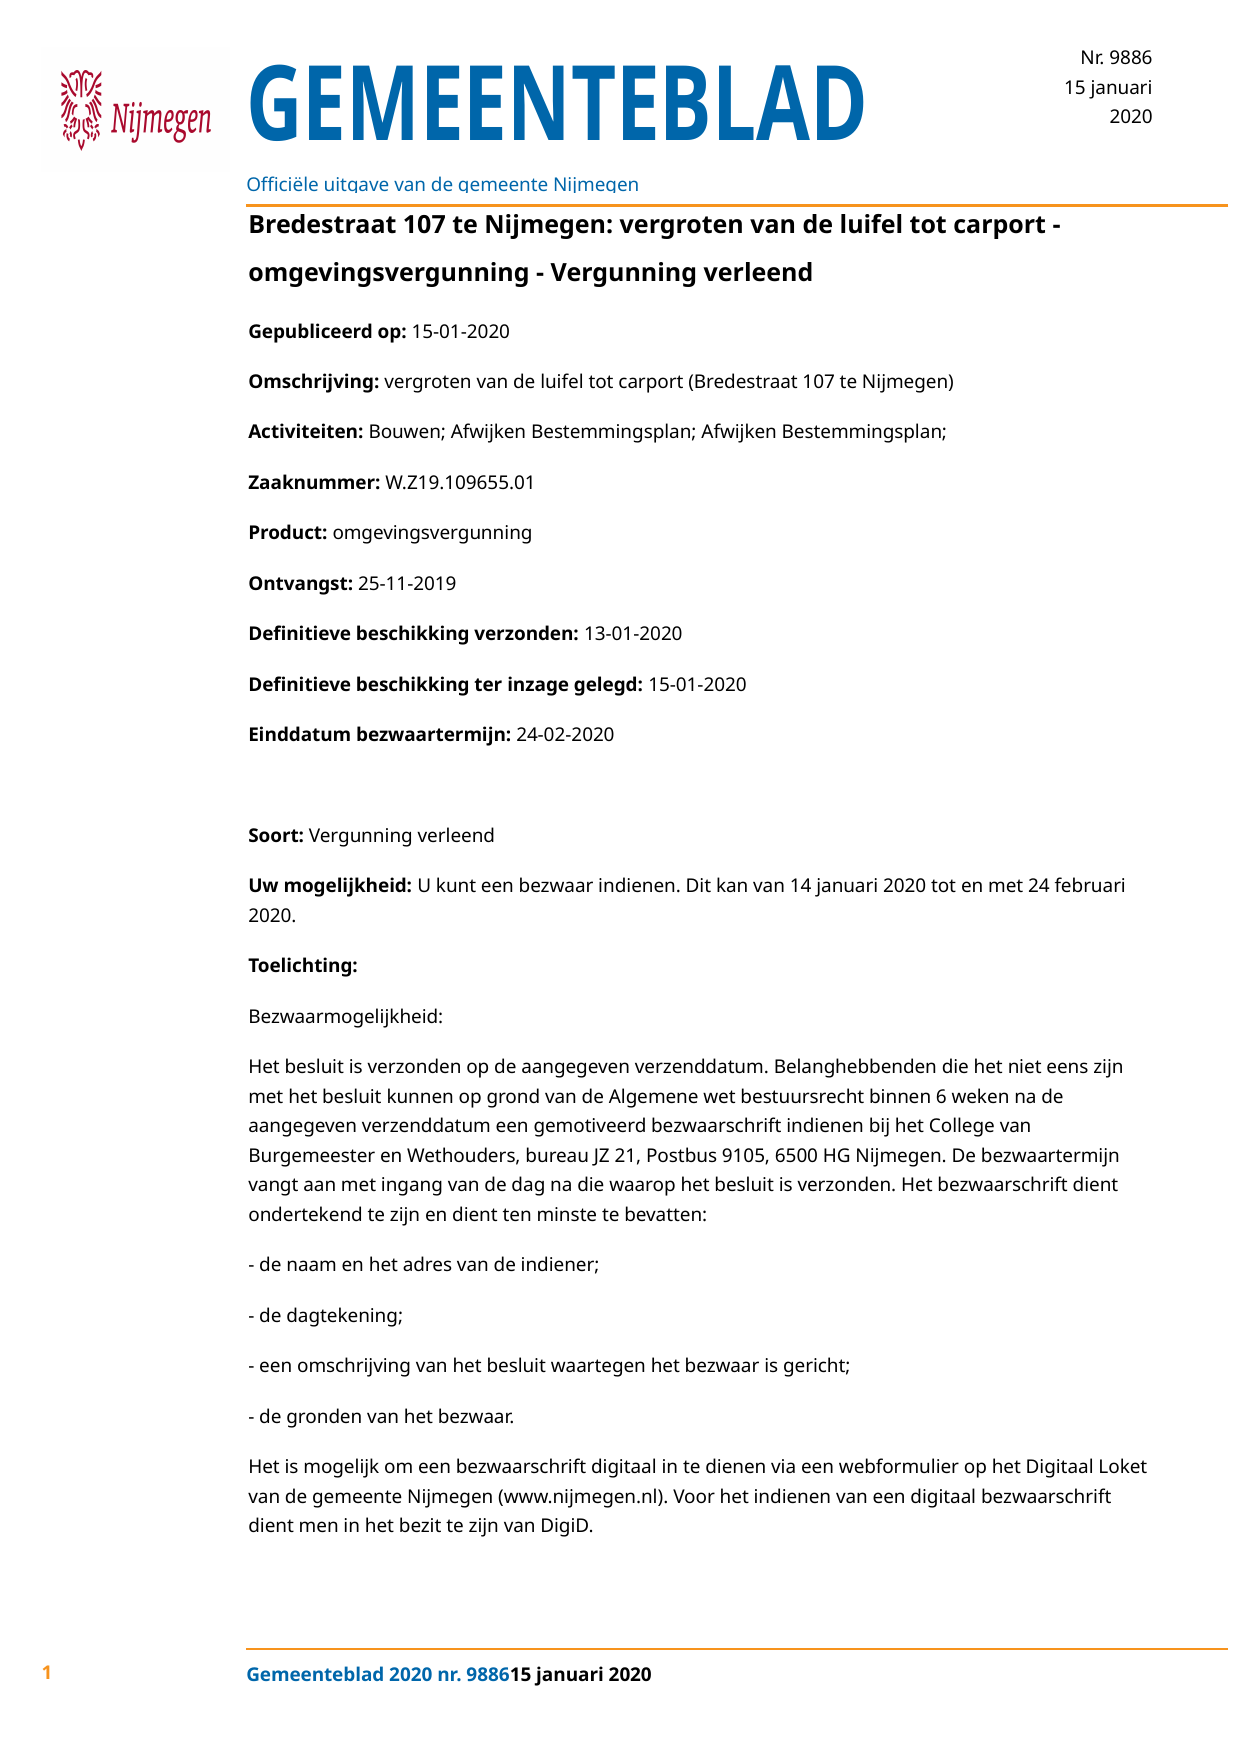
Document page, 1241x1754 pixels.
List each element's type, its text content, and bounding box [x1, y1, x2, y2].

text Het is mogelijk om een bezwaarschrift digitaal in te dienen via een webformulier op het Digitaal Loket van de gemeente Nijmegen (www.nijmegen.nl). Voor het indienen van een digitaal bezwaarschrift dient men in het bezit te zijn van DigiD. [248, 1453, 1152, 1538]
text Omschrijving: vergroten van de luifel tot carport (Bredestraat 107 te Nijmegen) [248, 368, 1152, 394]
text - de gronden van het bezwaar. [248, 1403, 1152, 1429]
text Zaaknummer: W.Z19.109655.01 [248, 469, 1152, 495]
text Bredestraat 107 te Nijmegen: vergroten van de luifel tot carport - omgevingsvergunning - Vergunning verleend [248, 207, 1152, 288]
text Activiteiten: Bouwen; Afwijken Bestemmingsplan; Afwijken Bestemmingsplan; [248, 419, 1152, 444]
text Uw mogelijkheid: U kunt een bezwaar indienen. Dit kan van 14 januari 2020 tot en met 24 februari 2020. [248, 872, 1152, 928]
picture [41, 47, 231, 172]
text Product: omgevingsvergunning [248, 519, 1152, 545]
text Het besluit is verzonden op de aangegeven verzenddatum. Belanghebbenden die het niet eens zijn met het besluit kunnen op grond van de Algemene wet bestuursrecht binnen 6 weken na de aangegeven verzenddatum een gemotiveerd bezwaarschrift indienen bij het College van Burgemeester en Wethouders, bureau JZ 21, Postbus 9105, 6500 HG Nijmegen. De bezwaartermijn vangt aan met ingang van de dag na die waarop het besluit is verzonden. Het bezwaarschrift dient ondertekend te zijn en dient ten minste te bevatten: [248, 1053, 1152, 1227]
text Definitieve beschikking verzonden: 13-01-2020 [248, 620, 1152, 646]
text - de dagtekening; [248, 1302, 1152, 1328]
text Toelichting: [248, 952, 1152, 978]
text - een omschrijving van het besluit waartegen het bezwaar is gericht; [248, 1352, 1152, 1378]
text Einddatum bezwaartermijn: 24-02-2020 [248, 721, 1152, 747]
text Soort: Vergunning verleend [248, 822, 1152, 848]
text Definitieve beschikking ter inzage gelegd: 15-01-2020 [248, 671, 1152, 697]
text Bezwaarmogelijkheid: [248, 1003, 1152, 1029]
text Ontvangst: 25-11-2019 [248, 570, 1152, 596]
text Gepubliceerd op: 15-01-2020 [248, 318, 1152, 344]
text - de naam en het adres van de indiener; [248, 1252, 1152, 1277]
